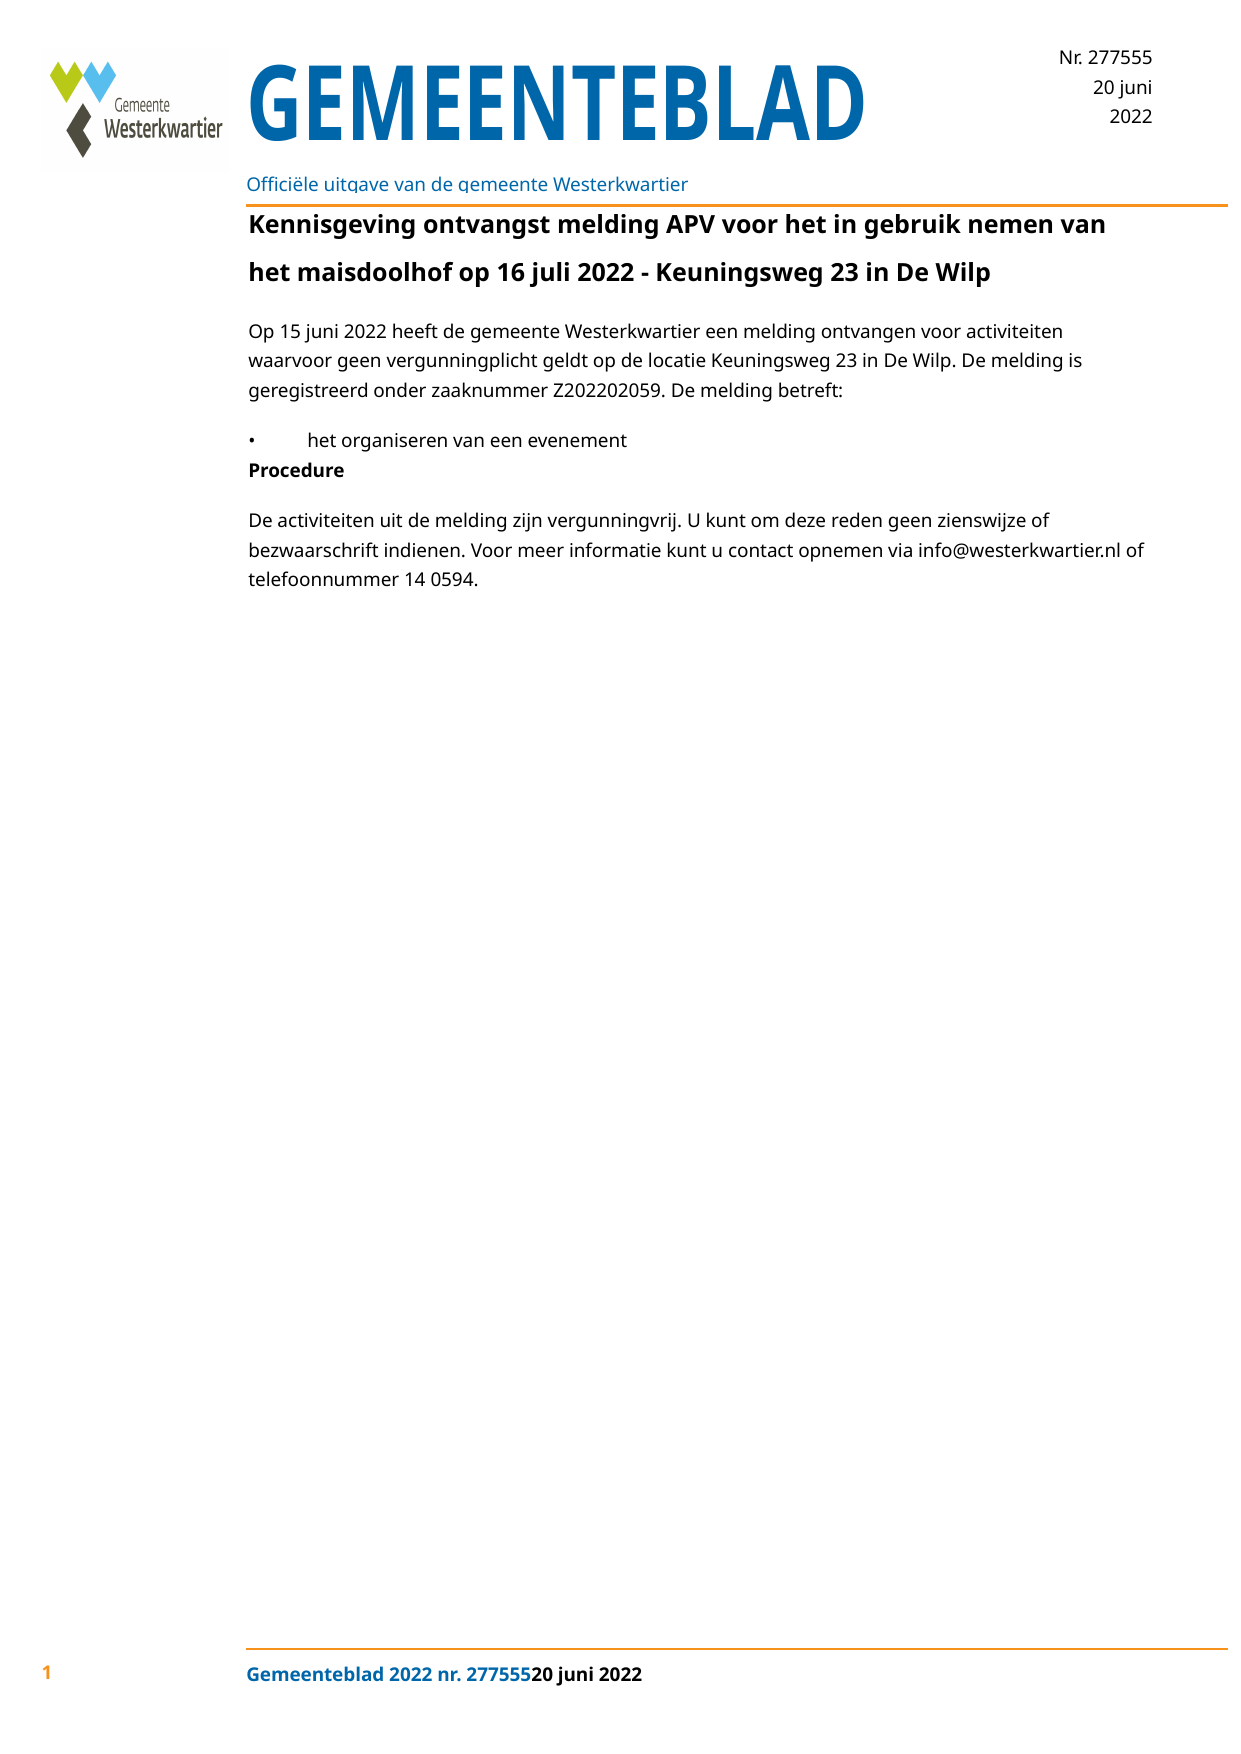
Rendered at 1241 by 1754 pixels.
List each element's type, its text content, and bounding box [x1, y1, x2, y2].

text Procedure [248, 457, 1152, 483]
list het organiseren van een evenement [248, 427, 1152, 453]
text Op 15 juni 2022 heeft de gemeente Westerkwartier een melding ontvangen voor activiteiten waarvoor geen vergunningplicht geldt op de locatie Keuningsweg 23 in De Wilp. De melding is geregistreerd onder zaaknummer Z202202059. De melding betreft: [248, 318, 1152, 403]
text De activiteiten uit de melding zijn vergunningvrij. U kunt om deze reden geen zienswijze of bezwaarschrift indienen. Voor meer informatie kunt u contact opnemen via info@westerkwartier.nl of telefoonnummer 14 0594. [248, 507, 1152, 592]
picture [41, 47, 231, 172]
text Kennisgeving ontvangst melding APV voor het in gebruik nemen van het maisdoolhof op 16 juli 2022 - Keuningsweg 23 in De Wilp [248, 207, 1152, 288]
